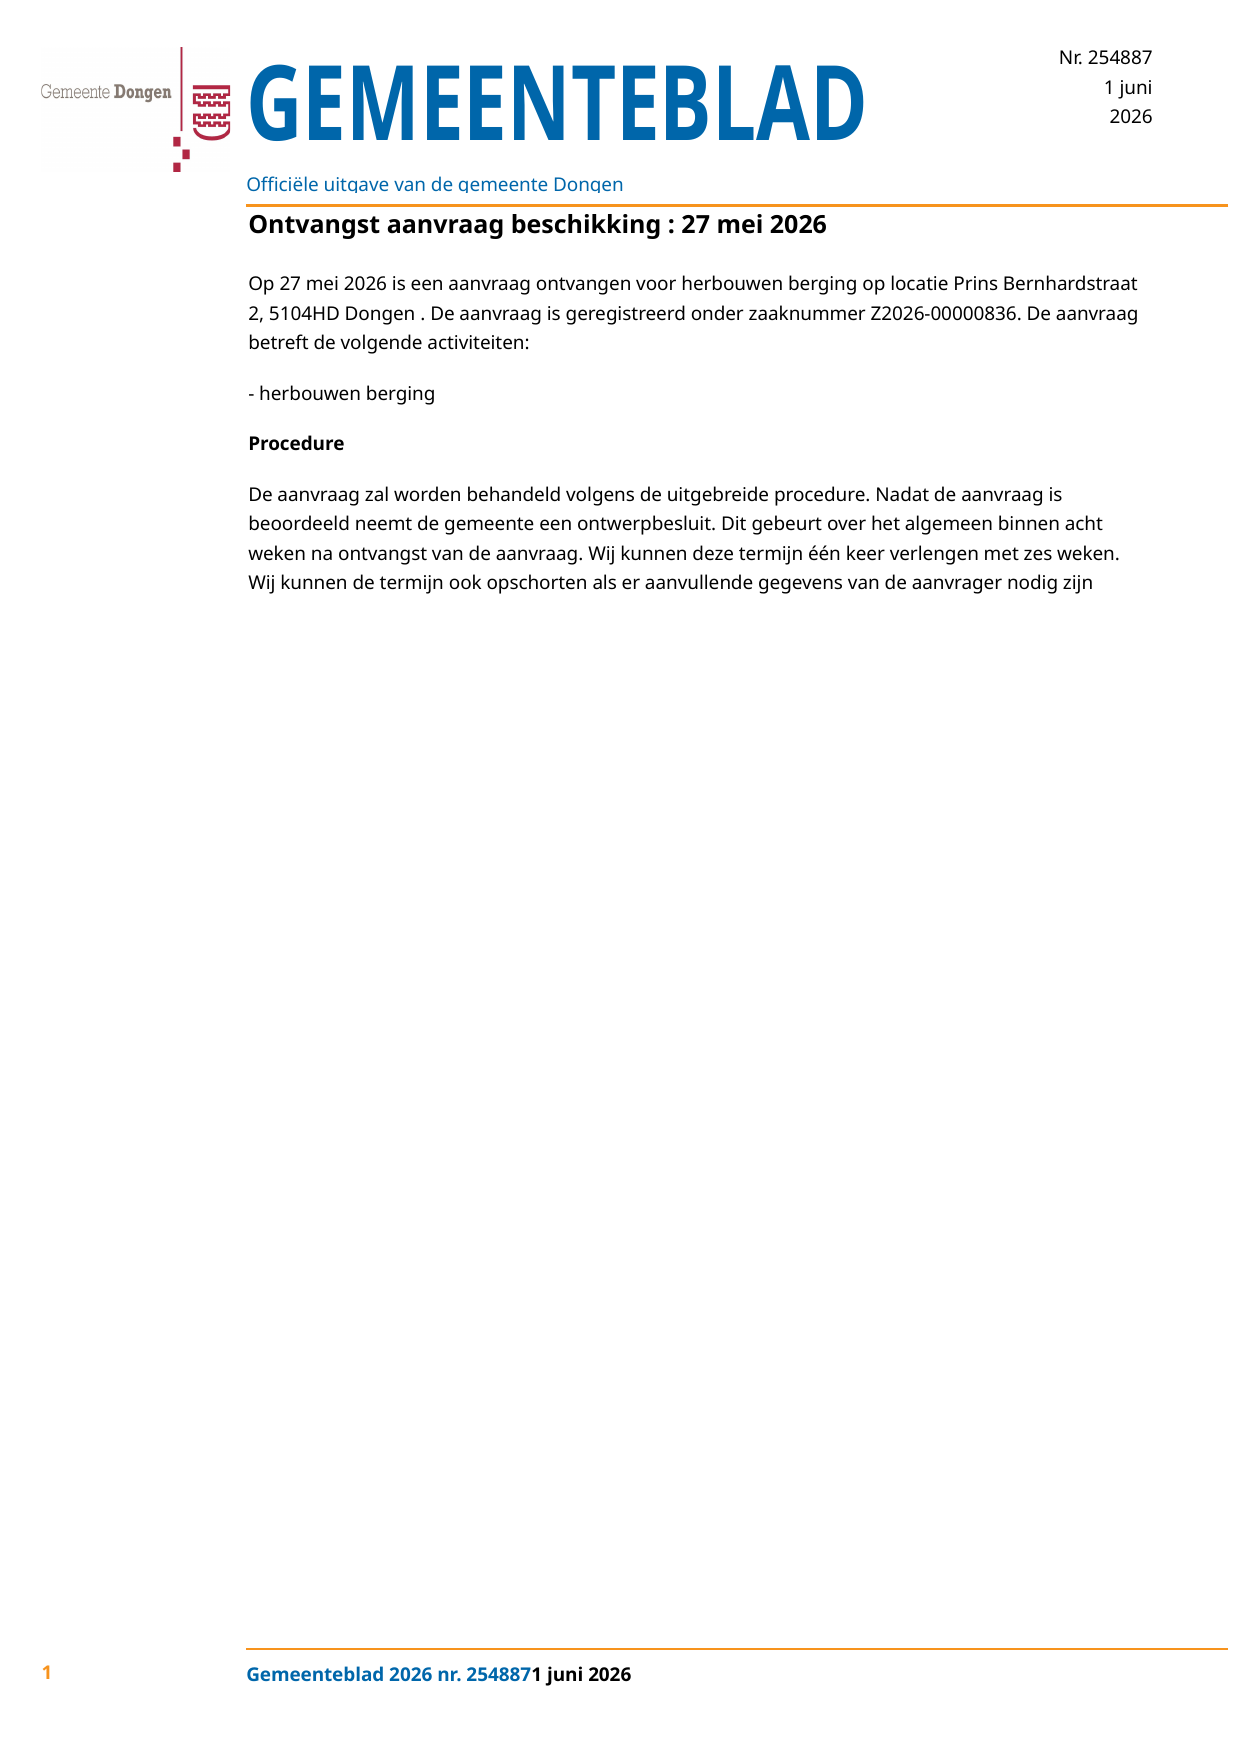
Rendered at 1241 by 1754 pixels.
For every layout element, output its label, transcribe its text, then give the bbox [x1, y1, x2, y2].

text Procedure [248, 430, 1152, 456]
text - herbouwen berging [248, 380, 1152, 406]
text Op 27 mei 2026 is een aanvraag ontvangen voor herbouwen berging op locatie Prins Bernhardstraat 2, 5104HD Dongen . De aanvraag is geregistreerd onder zaaknummer Z2026-00000836. De aanvraag betreft de volgende activiteiten: [248, 270, 1152, 355]
picture [41, 47, 231, 172]
text Ontvangst aanvraag beschikking : 27 mei 2026 [248, 207, 1152, 241]
text De aanvraag zal worden behandeld volgens de uitgebreide procedure. Nadat de aanvraag is beoordeeld neemt de gemeente een ontwerpbesluit. Dit gebeurt over het algemeen binnen acht weken na ontvangst van de aanvraag. Wij kunnen deze termijn één keer verlengen met zes weken. Wij kunnen de termijn ook opschorten als er aanvullende gegevens van de aanvrager nodig zijn [248, 481, 1152, 595]
